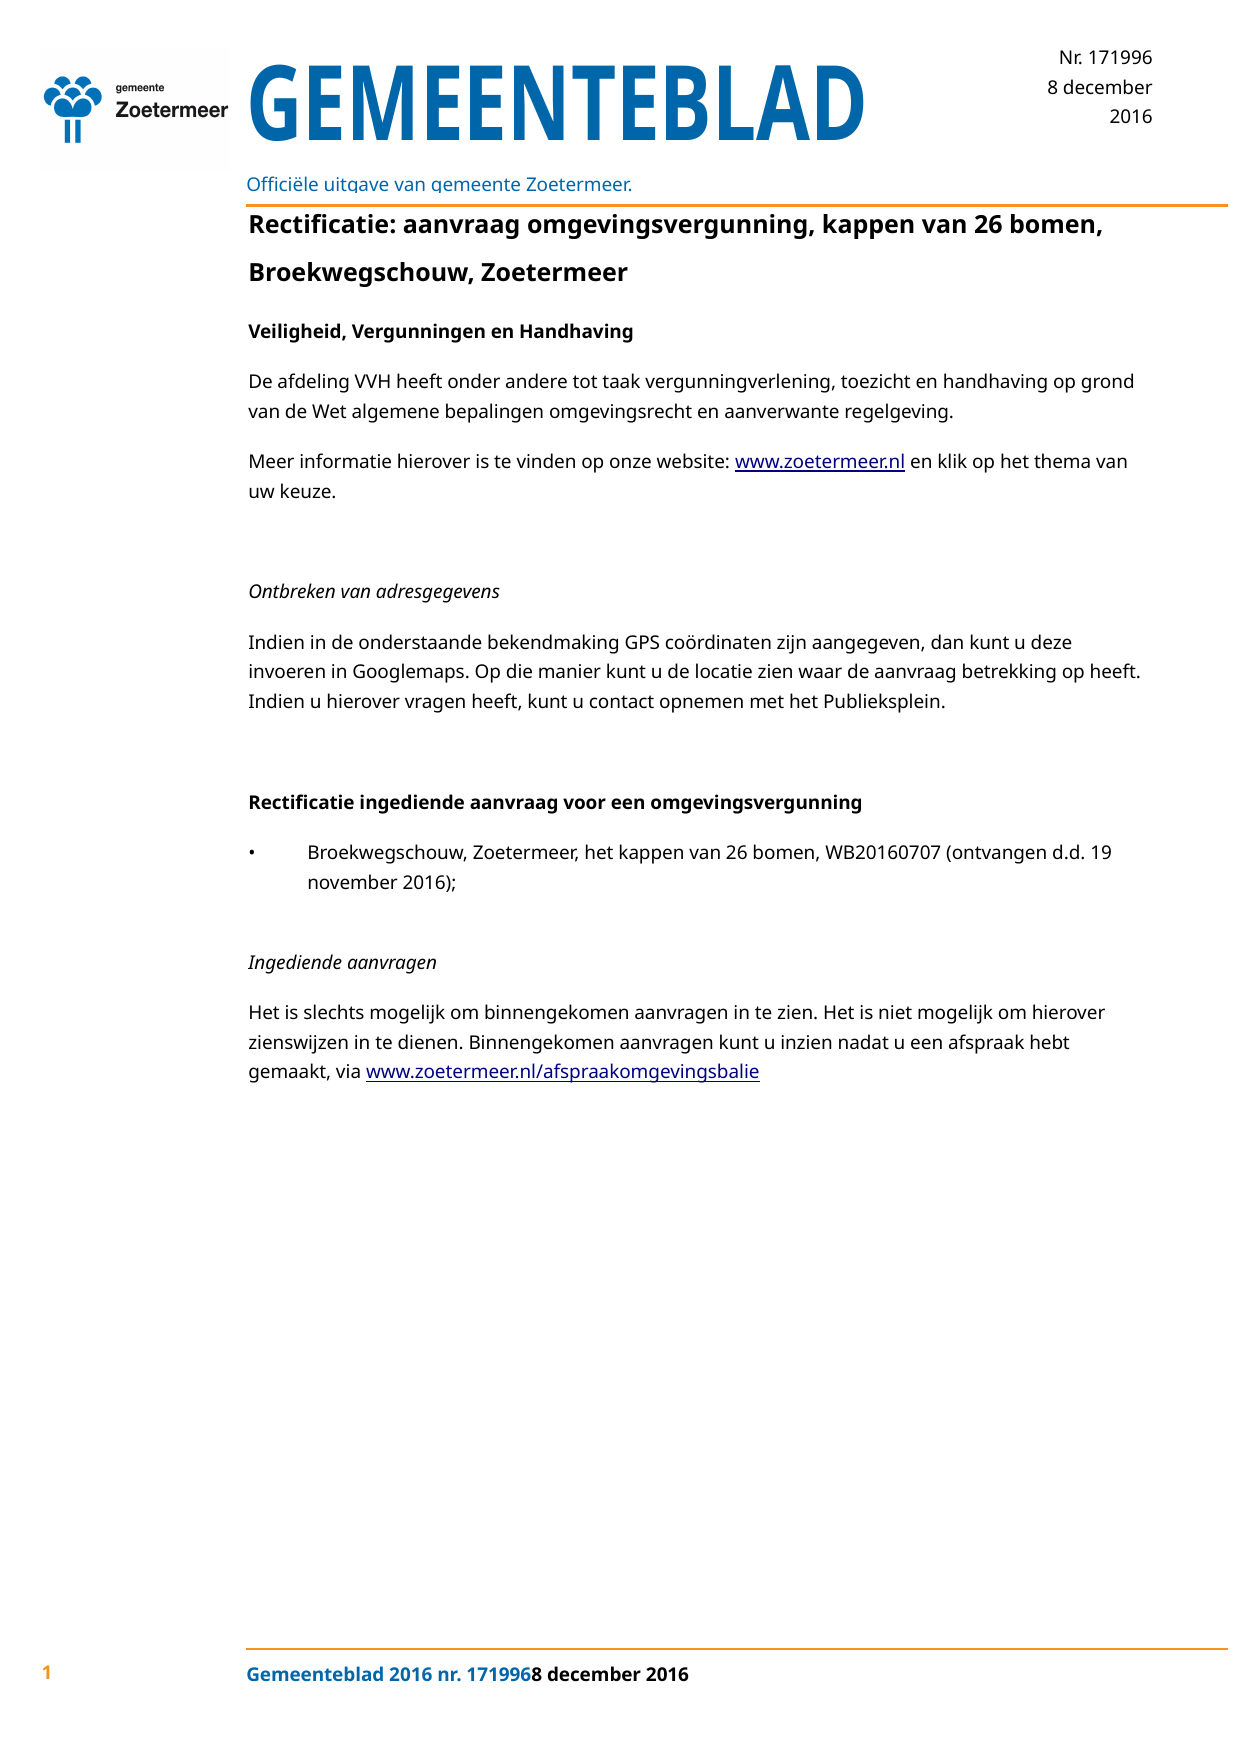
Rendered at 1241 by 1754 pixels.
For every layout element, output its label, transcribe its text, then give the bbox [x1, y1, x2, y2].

text Rectificatie ingediende aanvraag voor een omgevingsvergunning [248, 789, 1152, 815]
text Ingediende aanvragen [248, 949, 1152, 975]
picture [41, 47, 231, 172]
text Rectificatie: aanvraag omgevingsvergunning, kappen van 26 bomen, Broekwegschouw, Zoetermeer [248, 207, 1152, 288]
text De afdeling VVH heeft onder andere tot taak vergunningverlening, toezicht en handhaving op grond van de Wet algemene bepalingen omgevingsrecht en aanverwante regelgeving. [248, 368, 1152, 424]
text Het is slechts mogelijk om binnengekomen aanvragen in te zien. Het is niet mogelijk om hierover zienswijzen in te dienen. Binnengekomen aanvragen kunt u inzien nadat u een afspraak hebt gemaakt, via www.zoetermeer.nl/afspraakomgevingsbalie [248, 999, 1152, 1084]
text Veiligheid, Vergunningen en Handhaving [248, 318, 1152, 344]
text Meer informatie hierover is te vinden op onze website: www.zoetermeer.nl en klik op het thema van uw keuze. [248, 448, 1152, 504]
list Broekwegschouw, Zoetermeer, het kappen van 26 bomen, WB20160707 (ontvangen d.d. 19 november 2016); [248, 839, 1152, 895]
text Indien in de onderstaande bekendmaking GPS coördinaten zijn aangegeven, dan kunt u deze invoeren in Googlemaps. Op die manier kunt u de locatie zien waar de aanvraag betrekking op heeft. Indien u hierover vragen heeft, kunt u contact opnemen met het Publieksplein. [248, 629, 1152, 714]
text Ontbreken van adresgegevens [248, 579, 1152, 604]
